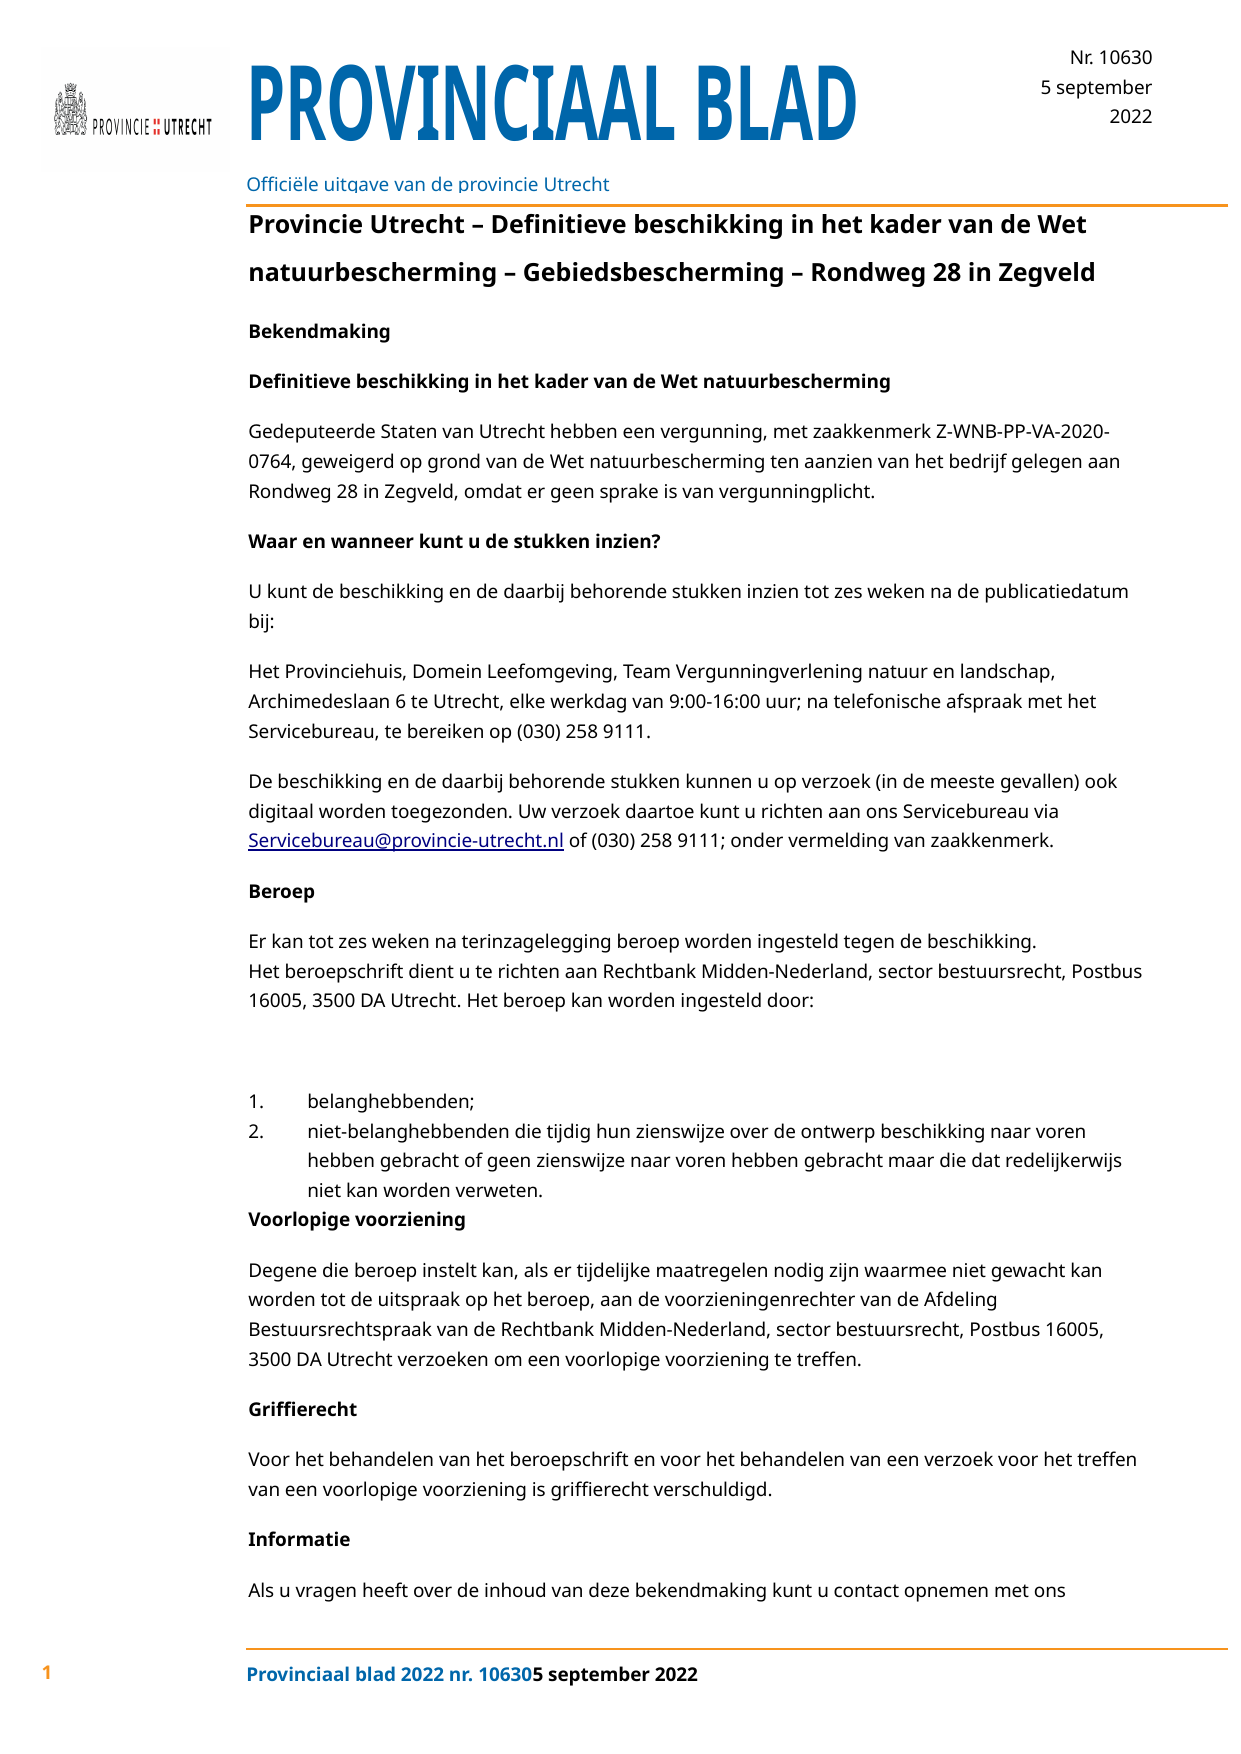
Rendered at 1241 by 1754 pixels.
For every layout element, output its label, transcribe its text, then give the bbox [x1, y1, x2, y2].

text Griffierecht [248, 1396, 1152, 1422]
text Voorlopige voorziening [248, 1207, 1152, 1232]
text Beroep [248, 878, 1152, 904]
text Als u vragen heeft over de inhoud van deze bekendmaking kunt u contact opnemen met ons [248, 1577, 1152, 1603]
text Degene die beroep instelt kan, als er tijdelijke maatregelen nodig zijn waarmee niet gewacht kan worden tot de uitspraak op het beroep, aan de voorzieningenrechter van de Afdeling Bestuursrechtspraak van de Rechtbank Midden-Nederland, sector bestuursrecht, Postbus 16005, 3500 DA Utrecht verzoeken om een voorlopige voorziening te treffen. [248, 1257, 1152, 1372]
text U kunt de beschikking en de daarbij behorende stukken inzien tot zes weken na de publicatiedatum bij: [248, 579, 1152, 634]
text Waar en wanneer kunt u de stukken inzien? [248, 528, 1152, 554]
text Gedeputeerde Staten van Utrecht hebben een vergunning, met zaakkenmerk Z-WNB-PP-VA-2020-0764, geweigerd op grond van de Wet natuurbescherming ten aanzien van het bedrijf gelegen aan Rondweg 28 in Zegveld, omdat er geen sprake is van vergunningplicht. [248, 419, 1152, 504]
list belanghebbenden; [248, 1088, 1152, 1114]
text Voor het behandelen van het beroepschrift en voor het behandelen van een verzoek voor het treffen van een voorlopige voorziening is griffierecht verschuldigd. [248, 1447, 1152, 1502]
text Provincie Utrecht – Definitieve beschikking in het kader van de Wet natuurbescherming – Gebiedsbescherming – Rondweg 28 in Zegveld [248, 207, 1152, 288]
text Definitieve beschikking in het kader van de Wet natuurbescherming [248, 368, 1152, 394]
text De beschikking en de daarbij behorende stukken kunnen u op verzoek (in de meeste gevallen) ook digitaal worden toegezonden. Uw verzoek daartoe kunt u richten aan ons Servicebureau via Servicebureau@provincie-utrecht.nl of (030) 258 9111; onder vermelding van zaakkenmerk. [248, 768, 1152, 853]
text Bekendmaking [248, 318, 1152, 344]
text Er kan tot zes weken na terinzagelegging beroep worden ingesteld tegen de beschikking. Het beroepschrift dient u te richten aan Rechtbank Midden-Nederland, sector bestuursrecht, Postbus 16005, 3500 DA Utrecht. Het beroep kan worden ingesteld door: [248, 928, 1152, 1013]
list niet-belanghebbenden die tijdig hun zienswijze over de ontwerp beschikking naar voren hebben gebracht of geen zienswijze naar voren hebben gebracht maar die dat redelijkerwijs niet kan worden verweten. [248, 1118, 1152, 1203]
text Het Provinciehuis, Domein Leefomgeving, Team Vergunningverlening natuur en landschap, Archimedeslaan 6 te Utrecht, elke werkdag van 9:00-16:00 uur; na telefonische afspraak met het Servicebureau, te bereiken op (030) 258 9111. [248, 659, 1152, 744]
picture [41, 47, 231, 172]
text Informatie [248, 1527, 1152, 1552]
